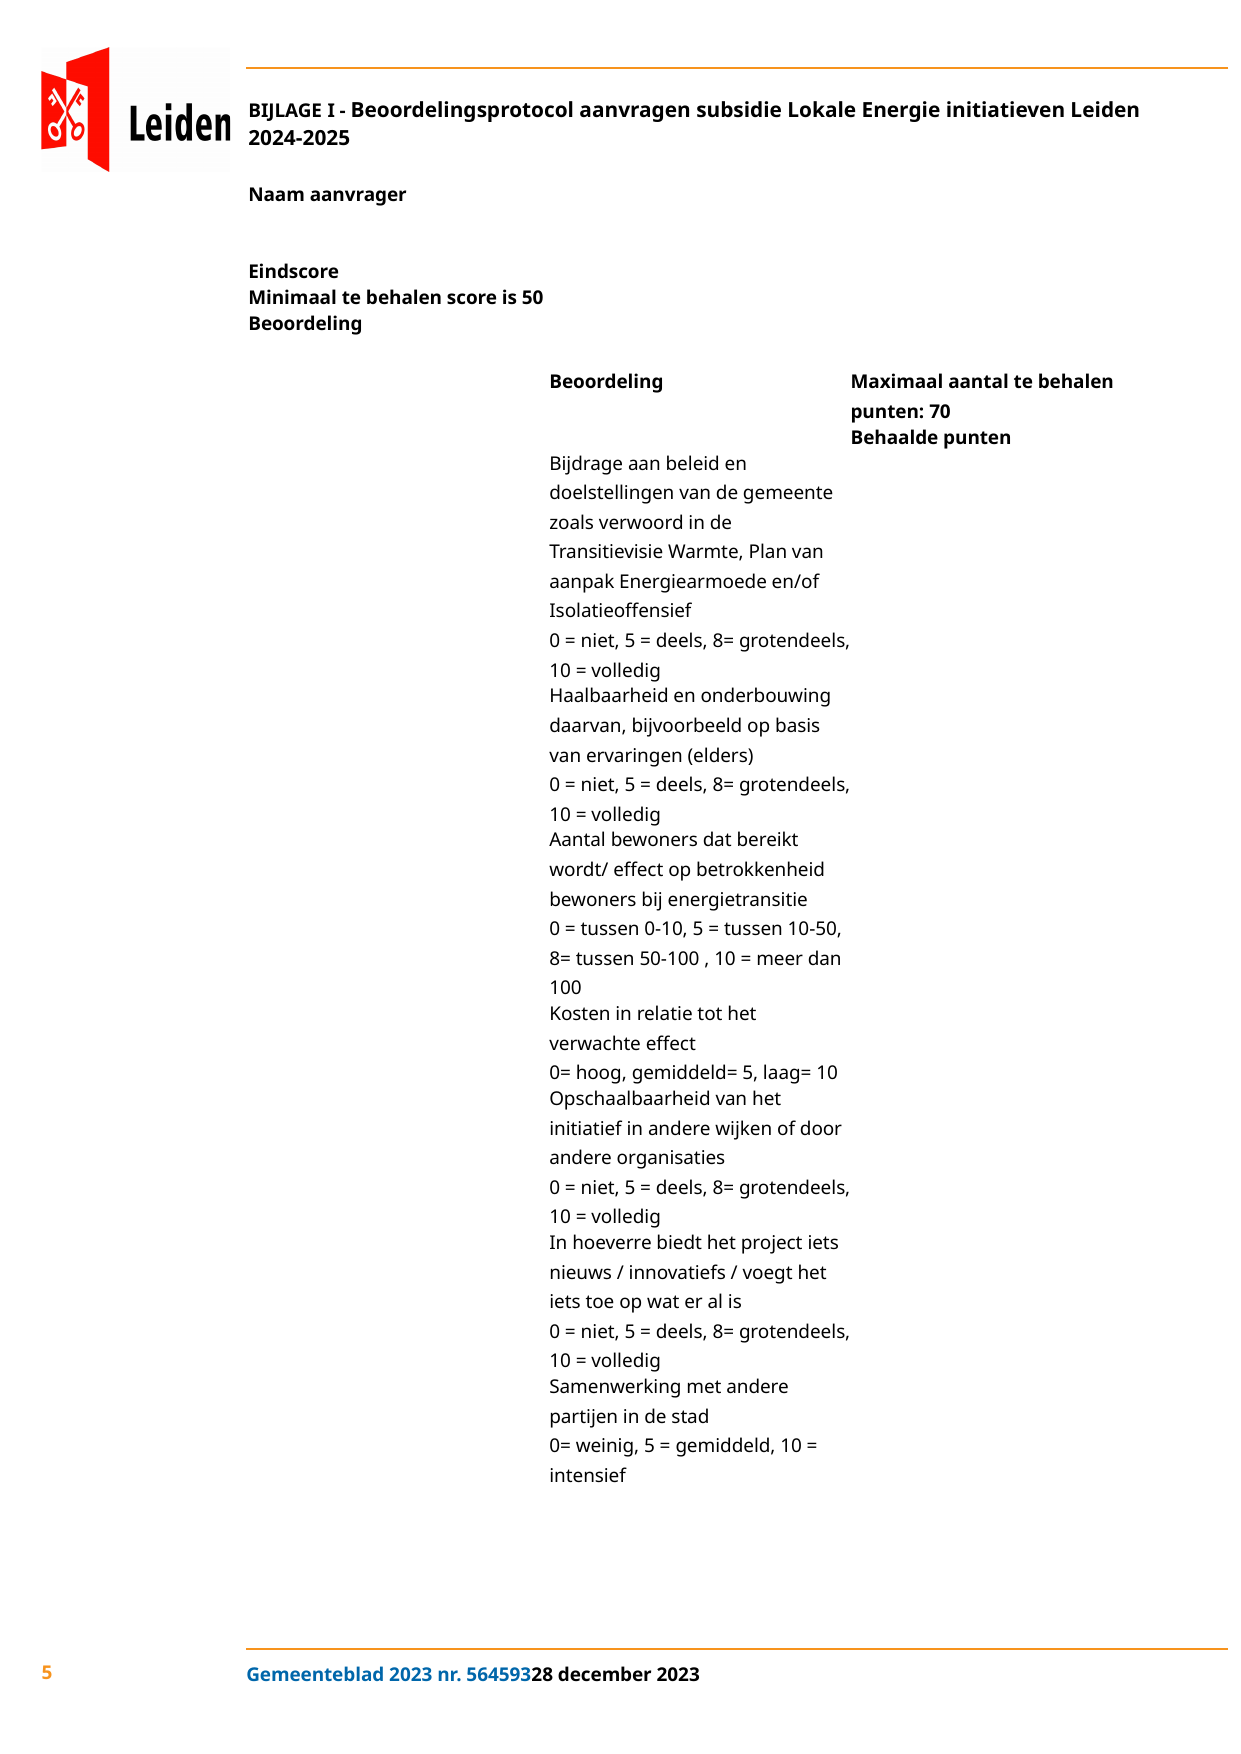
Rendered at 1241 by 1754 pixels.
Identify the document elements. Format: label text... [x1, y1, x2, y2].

table_cell Aantal bewoners dat bereikt wordt/ effect op betrokkenheid bewoners bij energietransitie 0 = tussen 0-10, 5 = tussen 10-50, 8= tussen 50-100 , 10 = meer dan 100 [549, 827, 850, 1000]
table_cell [850, 683, 1152, 827]
table_header Beoordeling [549, 369, 850, 424]
table_cell Minimaal te behalen score is 50 [248, 284, 700, 310]
table_cell [700, 233, 1152, 259]
table_cell Opschaalbaarheid van het initiatief in andere wijken of door andere organisaties 0 = niet, 5 = deels, 8= grotendeels, 10 = volledig [549, 1085, 850, 1229]
table_cell In hoeverre biedt het project iets nieuws / innovatiefs / voegt het iets toe op wat er al is 0 = niet, 5 = deels, 8= grotendeels, 10 = volledig [549, 1229, 850, 1373]
table_cell [850, 1085, 1152, 1229]
table_cell Beoordeling [248, 310, 700, 336]
table_cell [700, 310, 1152, 336]
table_cell [248, 1229, 549, 1373]
text BIJLAGE I - Beoordelingsprotocol aanvragen subsidie Lokale Energie initiatieven Leiden 2024-2025 [248, 95, 1152, 152]
table_header [248, 369, 549, 424]
table_cell [850, 1373, 1152, 1488]
table_cell [850, 450, 1152, 683]
table_cell [700, 284, 1152, 310]
table_header Maximaal aantal te behalen punten: 70 [850, 369, 1152, 424]
table_cell [248, 233, 700, 259]
table_cell Samenwerking met andere partijen in de stad 0= weinig, 5 = gemiddeld, 10 = intensief [549, 1373, 850, 1488]
table_cell [850, 1229, 1152, 1373]
table_cell [850, 827, 1152, 1000]
table_header [700, 181, 1152, 207]
table_cell Eindscore [248, 259, 700, 284]
table_cell [248, 683, 549, 827]
table_cell [248, 1000, 549, 1085]
table_cell [248, 1373, 549, 1488]
table_cell [248, 450, 549, 683]
table_cell Kosten in relatie tot het verwachte effect 0= hoog, gemiddeld= 5, laag= 10 [549, 1000, 850, 1085]
table_cell [248, 207, 700, 233]
table_cell [700, 259, 1152, 284]
table_cell Behaalde punten [850, 424, 1152, 450]
table_cell Haalbaarheid en onderbouwing daarvan, bijvoorbeeld op basis van ervaringen (elders) 0 = niet, 5 = deels, 8= grotendeels, 10 = volledig [549, 683, 850, 827]
table_cell [248, 1085, 549, 1229]
table_cell Bijdrage aan beleid en doelstellingen van de gemeente zoals verwoord in de Transitievisie Warmte, Plan van aanpak Energiearmoede en/of Isolatieoffensief 0 = niet, 5 = deels, 8= grotendeels, 10 = volledig [549, 450, 850, 683]
table_header Naam aanvrager [248, 181, 700, 207]
table_cell [248, 424, 549, 450]
picture [41, 47, 231, 172]
table_cell [700, 207, 1152, 233]
table_cell [850, 1000, 1152, 1085]
table_cell [248, 827, 549, 1000]
table_cell [549, 424, 850, 450]
